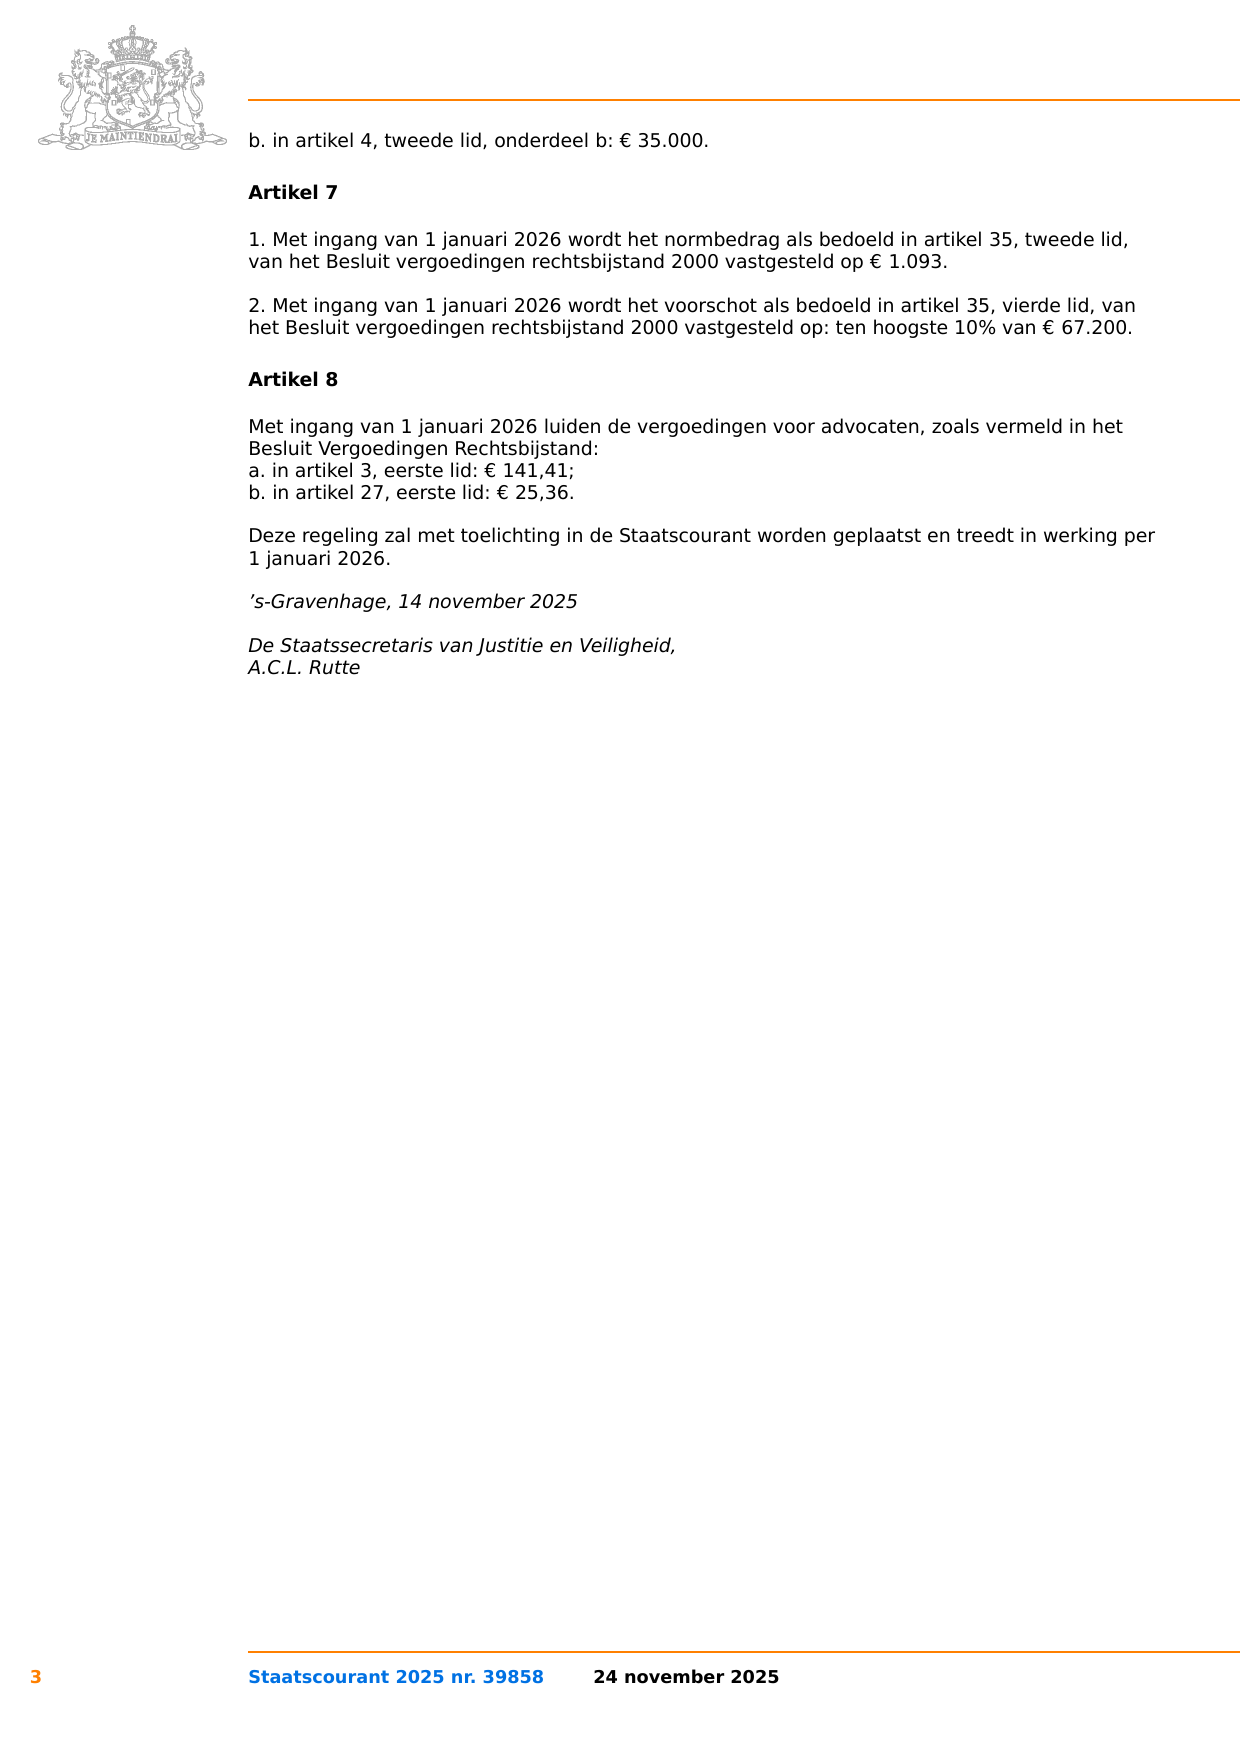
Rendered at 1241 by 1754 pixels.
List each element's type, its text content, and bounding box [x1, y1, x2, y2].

text Met ingang van 1 januari 2026 luiden de vergoedingen voor advocaten, zoals vermeld in het Besluit Vergoedingen Rechtsbijstand: [248, 416, 1163, 459]
text De Staatssecretaris van Justitie en Veiligheid, A.C.L. Rutte [248, 635, 1163, 679]
text b. in artikel 4, tweede lid, onderdeel b: € 35.000. [248, 130, 1163, 152]
text ’s-Gravenhage, 14 november 2025 [248, 591, 1163, 613]
text Deze regeling zal met toelichting in de Staatscourant worden geplaatst en treedt in werking per 1 januari 2026. [248, 525, 1163, 569]
text 2. Met ingang van 1 januari 2026 wordt het voorschot als bedoeld in artikel 35, vierde lid, van het Besluit vergoedingen rechtsbijstand 2000 vastgesteld op: ten hoogste 10% van € 67.200. [248, 295, 1163, 339]
text 1. Met ingang van 1 januari 2026 wordt het normbedrag als bedoeld in artikel 35, tweede lid, van het Besluit vergoedingen rechtsbijstand 2000 vastgesteld op € 1.093. [248, 229, 1163, 273]
text b. in artikel 27, eerste lid: € 25,36. [248, 482, 1163, 503]
picture [38, 25, 227, 150]
text a. in artikel 3, eerste lid: € 141,41; [248, 459, 1163, 482]
subtitle Artikel 8 [248, 369, 1163, 391]
subtitle Artikel 7 [248, 182, 1163, 204]
